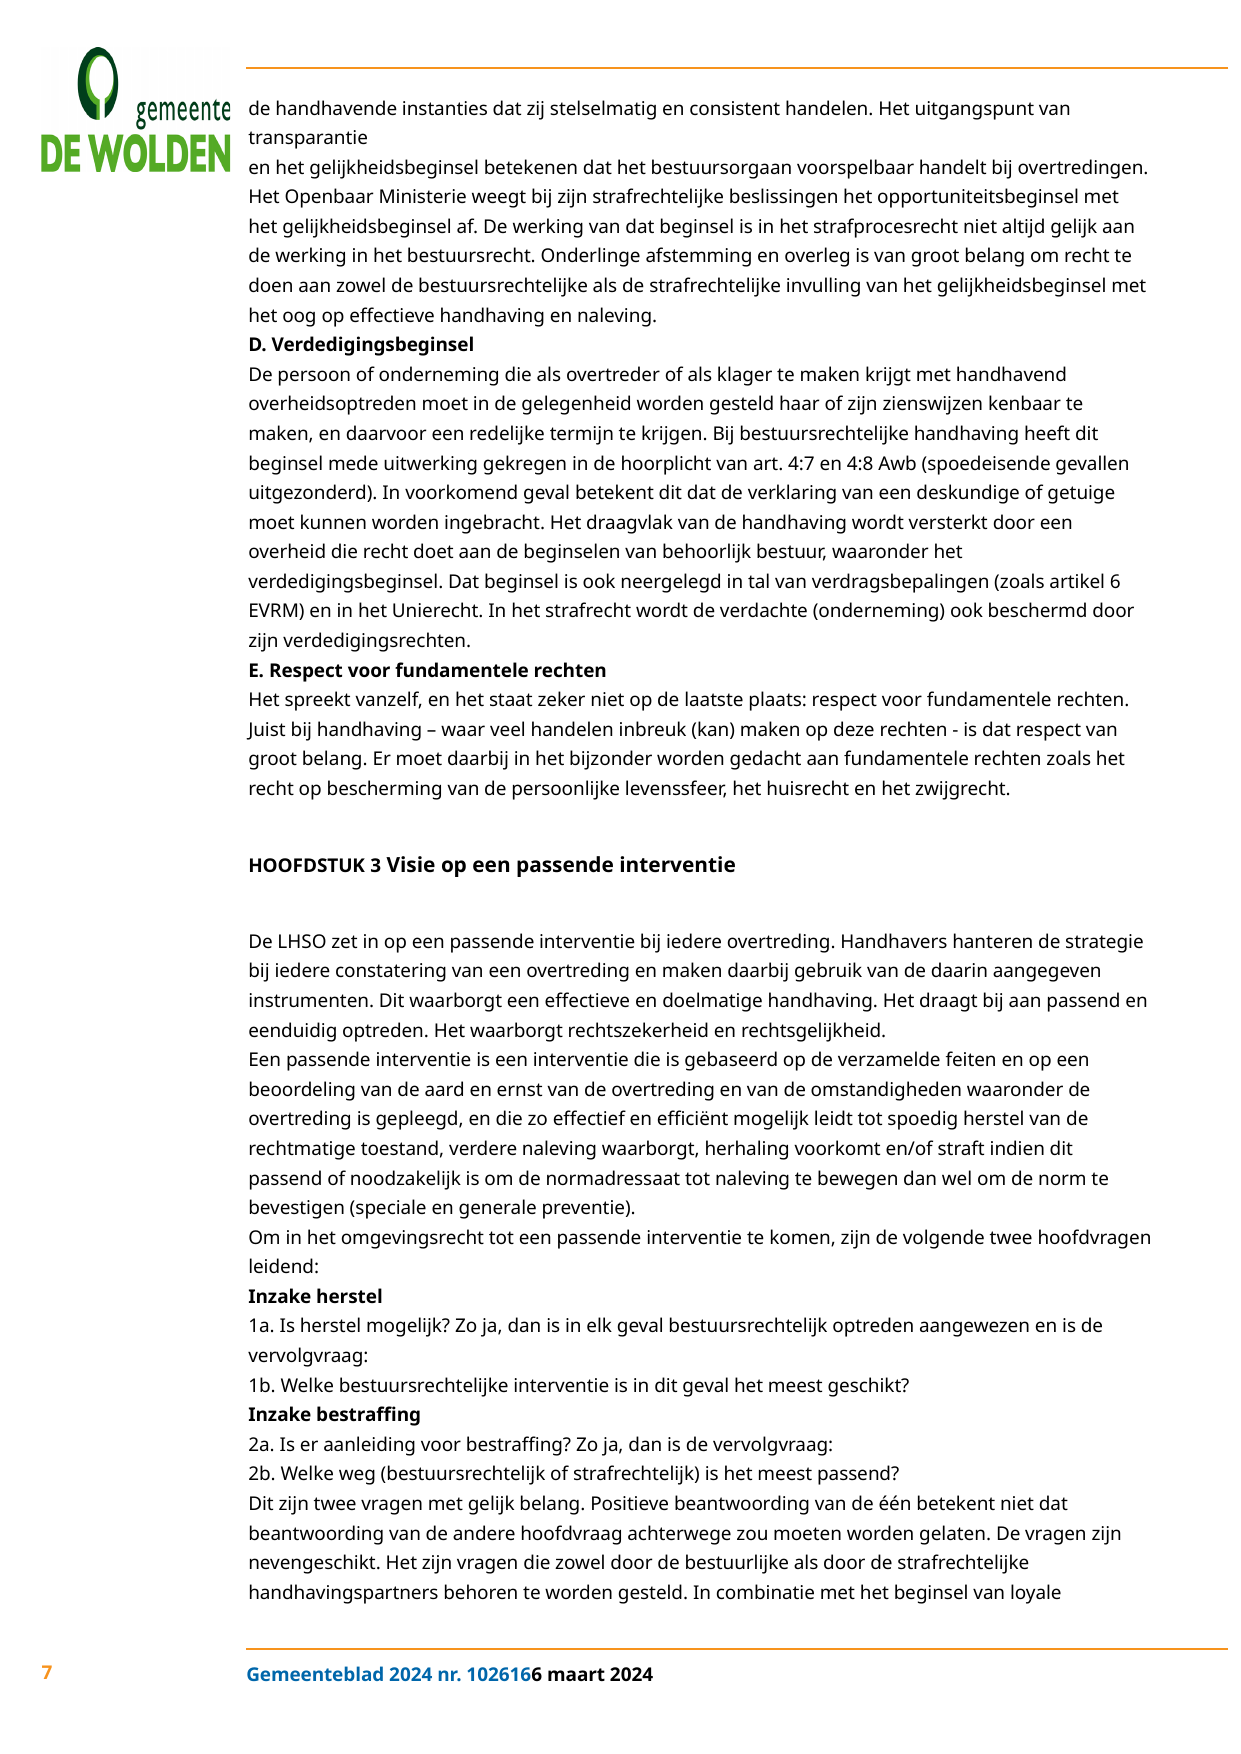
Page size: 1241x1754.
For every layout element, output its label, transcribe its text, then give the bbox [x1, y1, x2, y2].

text D. Verdedigingsbeginsel [248, 331, 1152, 357]
text Dit zijn twee vragen met gelijk belang. Positieve beantwoording van de één betekent niet dat beantwoording van de andere hoofdvraag achterwege zou moeten worden gelaten. De vragen zijn nevengeschikt. Het zijn vragen die zowel door de bestuurlijke als door de strafrechtelijke handhavingspartners behoren te worden gesteld. In combinatie met het beginsel van loyale [248, 1490, 1152, 1605]
text 2a. Is er aanleiding voor bestraffing? Zo ja, dan is de vervolgvraag: [248, 1431, 1152, 1457]
text Inzake herstel [248, 1283, 1152, 1309]
text Inzake bestraffing [248, 1401, 1152, 1427]
text Het spreekt vanzelf, en het staat zeker niet op de laatste plaats: respect voor fundamentele rechten. Juist bij handhaving – waar veel handelen inbreuk (kan) maken op deze rechten - is dat respect van groot belang. Er moet daarbij in het bijzonder worden gedacht aan fundamentele rechten zoals het recht op bescherming van de persoonlijke levenssfeer, het huisrecht en het zwijgrecht. [248, 686, 1152, 801]
text Een passende interventie is een interventie die is gebaseerd op de verzamelde feiten en op een beoordeling van de aard en ernst van de overtreding en van de omstandigheden waaronder de overtreding is gepleegd, en die zo effectief en efficiënt mogelijk leidt tot spoedig herstel van de rechtmatige toestand, verdere naleving waarborgt, herhaling voorkomt en/of straft indien dit passend of noodzakelijk is om de normadressaat tot naleving te bewegen dan wel om de norm te bevestigen (speciale en generale preventie). [248, 1046, 1152, 1220]
text HOOFDSTUK 3 Visie op een passende interventie [248, 850, 1152, 879]
text De LHSO zet in op een passende interventie bij iedere overtreding. Handhavers hanteren de strategie bij iedere constatering van een overtreding en maken daarbij gebruik van de daarin aangegeven instrumenten. Dit waarborgt een effectieve en doelmatige handhaving. Het draagt bij aan passend en eenduidig optreden. Het waarborgt rechtszekerheid en rechtsgelijkheid. [248, 928, 1152, 1043]
text E. Respect voor fundamentele rechten [248, 657, 1152, 683]
text Om in het omgevingsrecht tot een passende interventie te komen, zijn de volgende twee hoofdvragen leidend: [248, 1224, 1152, 1279]
text 1b. Welke bestuursrechtelijke interventie is in dit geval het meest geschikt? [248, 1372, 1152, 1398]
text 2b. Welke weg (bestuursrechtelijk of strafrechtelijk) is het meest passend? [248, 1461, 1152, 1486]
text De persoon of onderneming die als overtreder of als klager te maken krijgt met handhavend overheidsoptreden moet in de gelegenheid worden gesteld haar of zijn zienswijzen kenbaar te maken, en daarvoor een redelijke termijn te krijgen. Bij bestuursrechtelijke handhaving heeft dit beginsel mede uitwerking gekregen in de hoorplicht van art. 4:7 en 4:8 Awb (spoedeisende gevallen uitgezonderd). In voorkomend geval betekent dit dat de verklaring van een deskundige of getuige moet kunnen worden ingebracht. Het draagvlak van de handhaving wordt versterkt door een overheid die recht doet aan de beginselen van behoorlijk bestuur, waaronder het verdedigingsbeginsel. Dat beginsel is ook neergelegd in tal van verdragsbepalingen (zoals artikel 6 EVRM) en in het Unierecht. In het strafrecht wordt de verdachte (onderneming) ook beschermd door zijn verdedigingsrechten. [248, 361, 1152, 653]
text de handhavende instanties dat zij stelselmatig en consistent handelen. Het uitgangspunt van transparantie [248, 95, 1152, 150]
picture [41, 47, 231, 172]
text en het gelijkheidsbeginsel betekenen dat het bestuursorgaan voorspelbaar handelt bij overtredingen. Het Openbaar Ministerie weegt bij zijn strafrechtelijke beslissingen het opportuniteitsbeginsel met het gelijkheidsbeginsel af. De werking van dat beginsel is in het strafprocesrecht niet altijd gelijk aan de werking in het bestuursrecht. Onderlinge afstemming en overleg is van groot belang om recht te doen aan zowel de bestuursrechtelijke als de strafrechtelijke invulling van het gelijkheidsbeginsel met het oog op effectieve handhaving en naleving. [248, 154, 1152, 328]
text 1a. Is herstel mogelijk? Zo ja, dan is in elk geval bestuursrechtelijk optreden aangewezen en is de vervolgvraag: [248, 1313, 1152, 1368]
